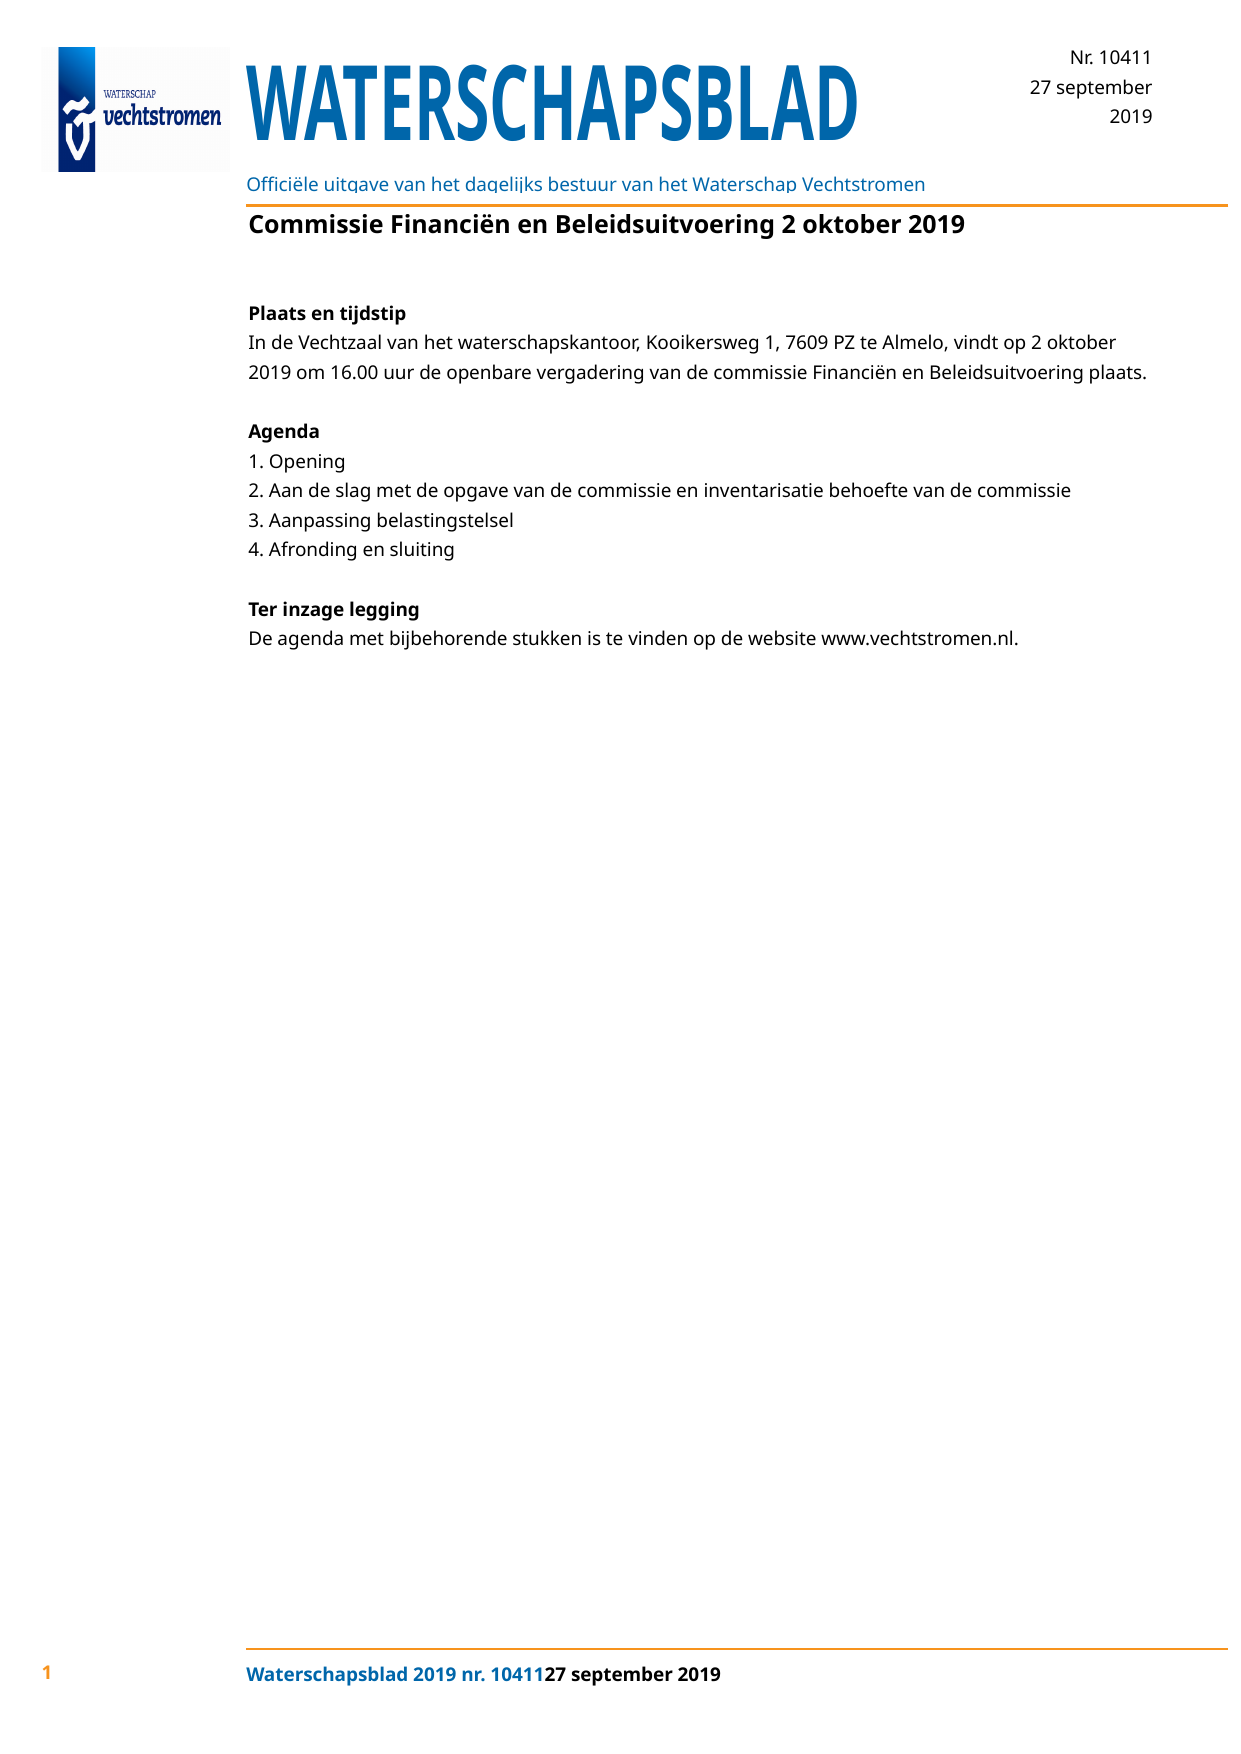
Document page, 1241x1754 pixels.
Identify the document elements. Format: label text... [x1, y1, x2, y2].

text Commissie Financiën en Beleidsuitvoering 2 oktober 2019 [248, 207, 1152, 241]
text Ter inzage legging [248, 596, 1152, 621]
text 1. Opening [248, 448, 1152, 473]
text In de Vechtzaal van het waterschapskantoor, Kooikersweg 1, 7609 PZ te Almelo, vindt op 2 oktober 2019 om 16.00 uur de openbare vergadering van de commissie Financiën en Beleidsuitvoering plaats. [248, 329, 1152, 385]
text 4. Afronding en sluiting [248, 537, 1152, 562]
text 3. Aanpassing belastingstelsel [248, 507, 1152, 533]
text Plaats en tijdstip [248, 300, 1152, 326]
text Agenda [248, 418, 1152, 444]
text De agenda met bijbehorende stukken is te vinden op de website www.vechtstromen.nl. [248, 625, 1152, 651]
text 2. Aan de slag met de opgave van de commissie en inventarisatie behoefte van de commissie [248, 477, 1152, 503]
picture [41, 47, 231, 172]
